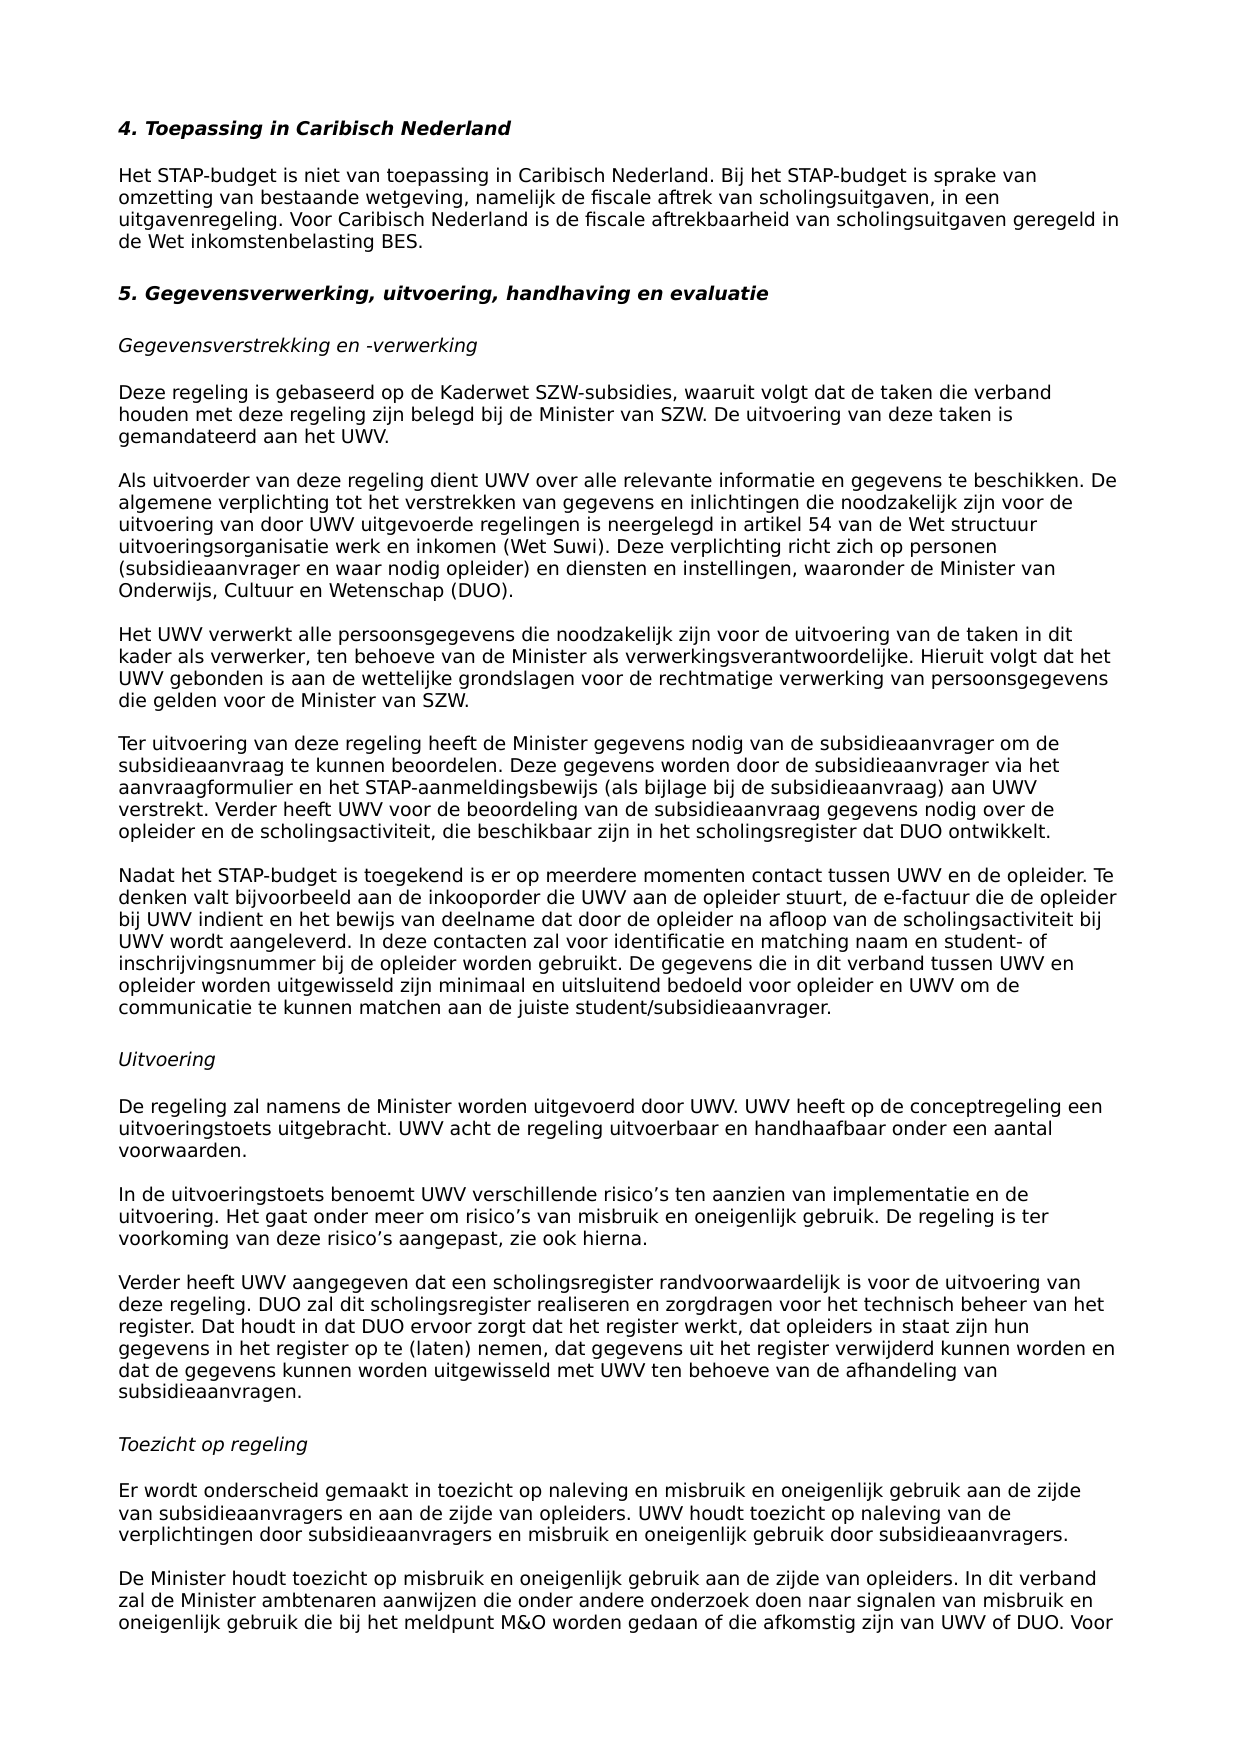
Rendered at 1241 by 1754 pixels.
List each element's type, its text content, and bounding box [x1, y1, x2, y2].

text Nadat het STAP-budget is toegekend is er op meerdere momenten contact tussen UWV en de opleider. Te denken valt bijvoorbeeld aan de inkooporder die UWV aan de opleider stuurt, de e-factuur die de opleider bij UWV indient en het bewijs van deelname dat door de opleider na afloop van de scholingsactiviteit bij UWV wordt aangeleverd. In deze contacten zal voor identificatie en matching naam en student- of inschrijvingsnummer bij de opleider worden gebruikt. De gegevens die in dit verband tussen UWV en opleider worden uitgewisseld zijn minimaal en uitsluitend bedoeld voor opleider en UWV om de communicatie te kunnen matchen aan de juiste student/subsidieaanvrager. [118, 865, 1122, 1019]
text In de uitvoeringstoets benoemt UWV verschillende risico’s ten aanzien van implementatie en de uitvoering. Het gaat onder meer om risico’s van misbruik en oneigenlijk gebruik. De regeling is ter voorkoming van deze risico’s aangepast, zie ook hierna. [118, 1184, 1122, 1250]
text De regeling zal namens de Minister worden uitgevoerd door UWV. UWV heeft op de conceptregeling een uitvoeringstoets uitgebracht. UWV acht de regeling uitvoerbaar en handhaafbaar onder een aantal voorwaarden. [118, 1096, 1122, 1162]
text Er wordt onderscheid gemaakt in toezicht op naleving en misbruik en oneigenlijk gebruik aan de zijde van subsidieaanvragers en aan de zijde van opleiders. UWV houdt toezicht op naleving van de verplichtingen door subsidieaanvragers en misbruik en oneigenlijk gebruik door subsidieaanvragers. [118, 1480, 1122, 1546]
text Als uitvoerder van deze regeling dient UWV over alle relevante informatie en gegevens te beschikken. De algemene verplichting tot het verstrekken van gegevens en inlichtingen die noodzakelijk zijn voor de uitvoering van door UWV uitgevoerde regelingen is neergelegd in artikel 54 van de Wet structuur uitvoeringsorganisatie werk en inkomen (Wet Suwi). Deze verplichting richt zich op personen (subsidieaanvrager en waar nodig opleider) en diensten en instellingen, waaronder de Minister van Onderwijs, Cultuur en Wetenschap (DUO). [118, 470, 1122, 602]
text Deze regeling is gebaseerd op de Kaderwet SZW-subsidies, waaruit volgt dat de taken die verband houden met deze regeling zijn belegd bij de Minister van SZW. De uitvoering van deze taken is gemandateerd aan het UWV. [118, 382, 1122, 448]
subtitle Gegevensverstrekking en -verwerking [118, 335, 1122, 357]
text Ter uitvoering van deze regeling heeft de Minister gegevens nodig van de subsidieaanvrager om de subsidieaanvraag te kunnen beoordelen. Deze gegevens worden door de subsidieaanvrager via het aanvraagformulier en het STAP-aanmeldingsbewijs (als bijlage bij de subsidieaanvraag) aan UWV verstrekt. Verder heeft UWV voor de beoordeling van de subsidieaanvraag gegevens nodig over de opleider en de scholingsactiviteit, die beschikbaar zijn in het scholingsregister dat DUO ontwikkelt. [118, 733, 1122, 843]
subtitle 4. Toepassing in Caribisch Nederland [118, 118, 1122, 140]
subtitle Uitvoering [118, 1049, 1122, 1071]
subtitle 5. Gegevensverwerking, uitvoering, handhaving en evaluatie [118, 283, 1122, 305]
text Verder heeft UWV aangegeven dat een scholingsregister randvoorwaardelijk is voor de uitvoering van deze regeling. DUO zal dit scholingsregister realiseren en zorgdragen voor het technisch beheer van het register. Dat houdt in dat DUO ervoor zorgt dat het register werkt, dat opleiders in staat zijn hun gegevens in het register op te (laten) nemen, dat gegevens uit het register verwijderd kunnen worden en dat de gegevens kunnen worden uitgewisseld met UWV ten behoeve van de afhandeling van subsidieaanvragen. [118, 1272, 1122, 1403]
text Het STAP-budget is niet van toepassing in Caribisch Nederland. Bij het STAP-budget is sprake van omzetting van bestaande wetgeving, namelijk de fiscale aftrek van scholingsuitgaven, in een uitgavenregeling. Voor Caribisch Nederland is de fiscale aftrekbaarheid van scholingsuitgaven geregeld in de Wet inkomstenbelasting BES. [118, 165, 1122, 253]
text Het UWV verwerkt alle persoonsgegevens die noodzakelijk zijn voor de uitvoering van de taken in dit kader als verwerker, ten behoeve van de Minister als verwerkingsverantwoordelijke. Hieruit volgt dat het UWV gebonden is aan de wettelijke grondslagen voor de rechtmatige verwerking van persoonsgegevens die gelden voor de Minister van SZW. [118, 623, 1122, 711]
subtitle Toezicht op regeling [118, 1433, 1122, 1455]
text De Minister houdt toezicht op misbruik en oneigenlijk gebruik aan de zijde van opleiders. In dit verband zal de Minister ambtenaren aanwijzen die onder andere onderzoek doen naar signalen van misbruik en oneigenlijk gebruik die bij het meldpunt M&O worden gedaan of die afkomstig zijn van UWV of DUO. Voor [118, 1568, 1122, 1634]
